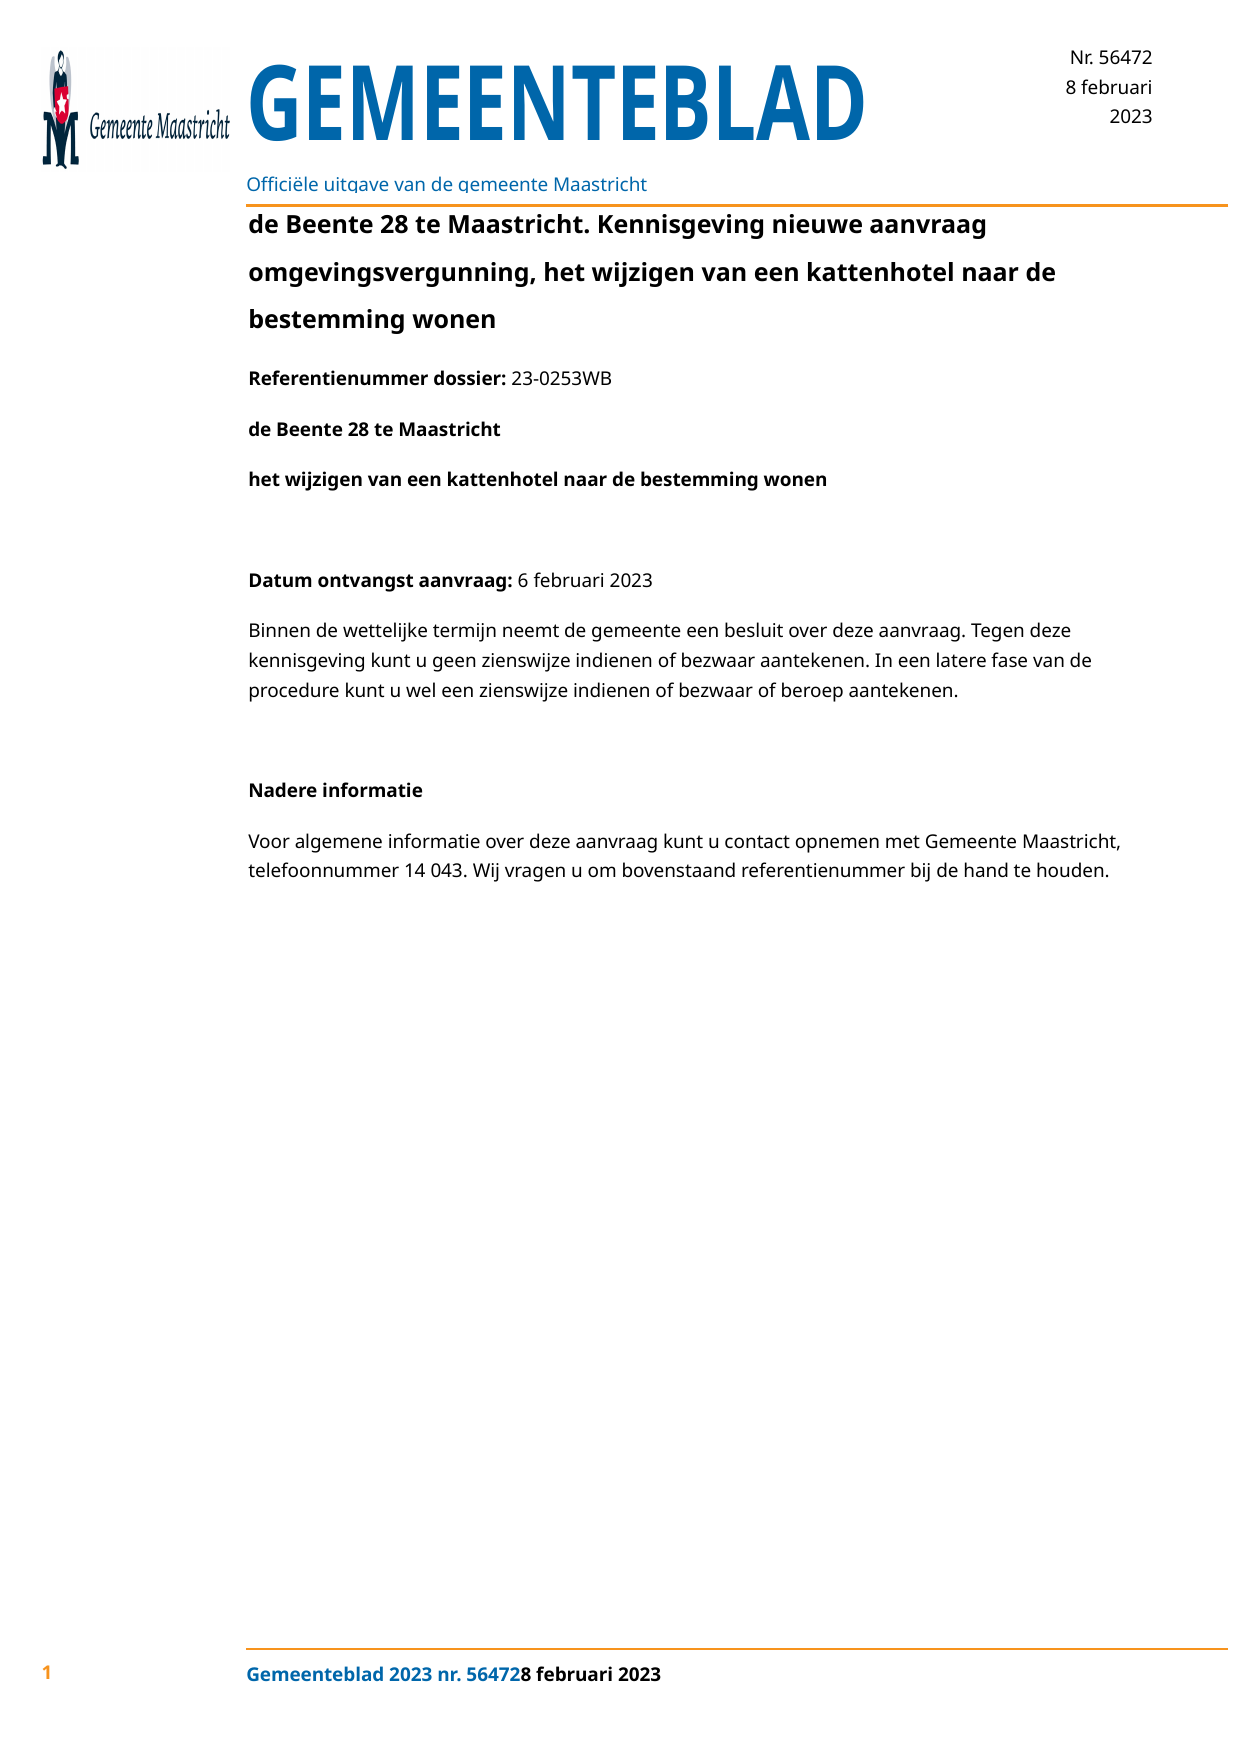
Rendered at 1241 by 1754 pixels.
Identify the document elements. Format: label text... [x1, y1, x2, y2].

text Voor algemene informatie over deze aanvraag kunt u contact opnemen met Gemeente Maastricht, telefoonnummer 14 043. Wij vragen u om bovenstaand referentienummer bij de hand te houden. [248, 828, 1152, 883]
text de Beente 28 te Maastricht [248, 416, 1152, 442]
text de Beente 28 te Maastricht. Kennisgeving nieuwe aanvraag omgevingsvergunning, het wijzigen van een kattenhotel naar de bestemming wonen [248, 207, 1152, 336]
text Referentienummer dossier: 23-0253WB [248, 366, 1152, 391]
text het wijzigen van een kattenhotel naar de bestemming wonen [248, 466, 1152, 492]
text Binnen de wettelijke termijn neemt de gemeente een besluit over deze aanvraag. Tegen deze kennisgeving kunt u geen zienswijze indienen of bezwaar aantekenen. In een latere fase van de procedure kunt u wel een zienswijze indienen of bezwaar of beroep aantekenen. [248, 618, 1152, 702]
text Datum ontvangst aanvraag: 6 februari 2023 [248, 567, 1152, 593]
text Nadere informatie [248, 778, 1152, 803]
picture [41, 47, 231, 172]
